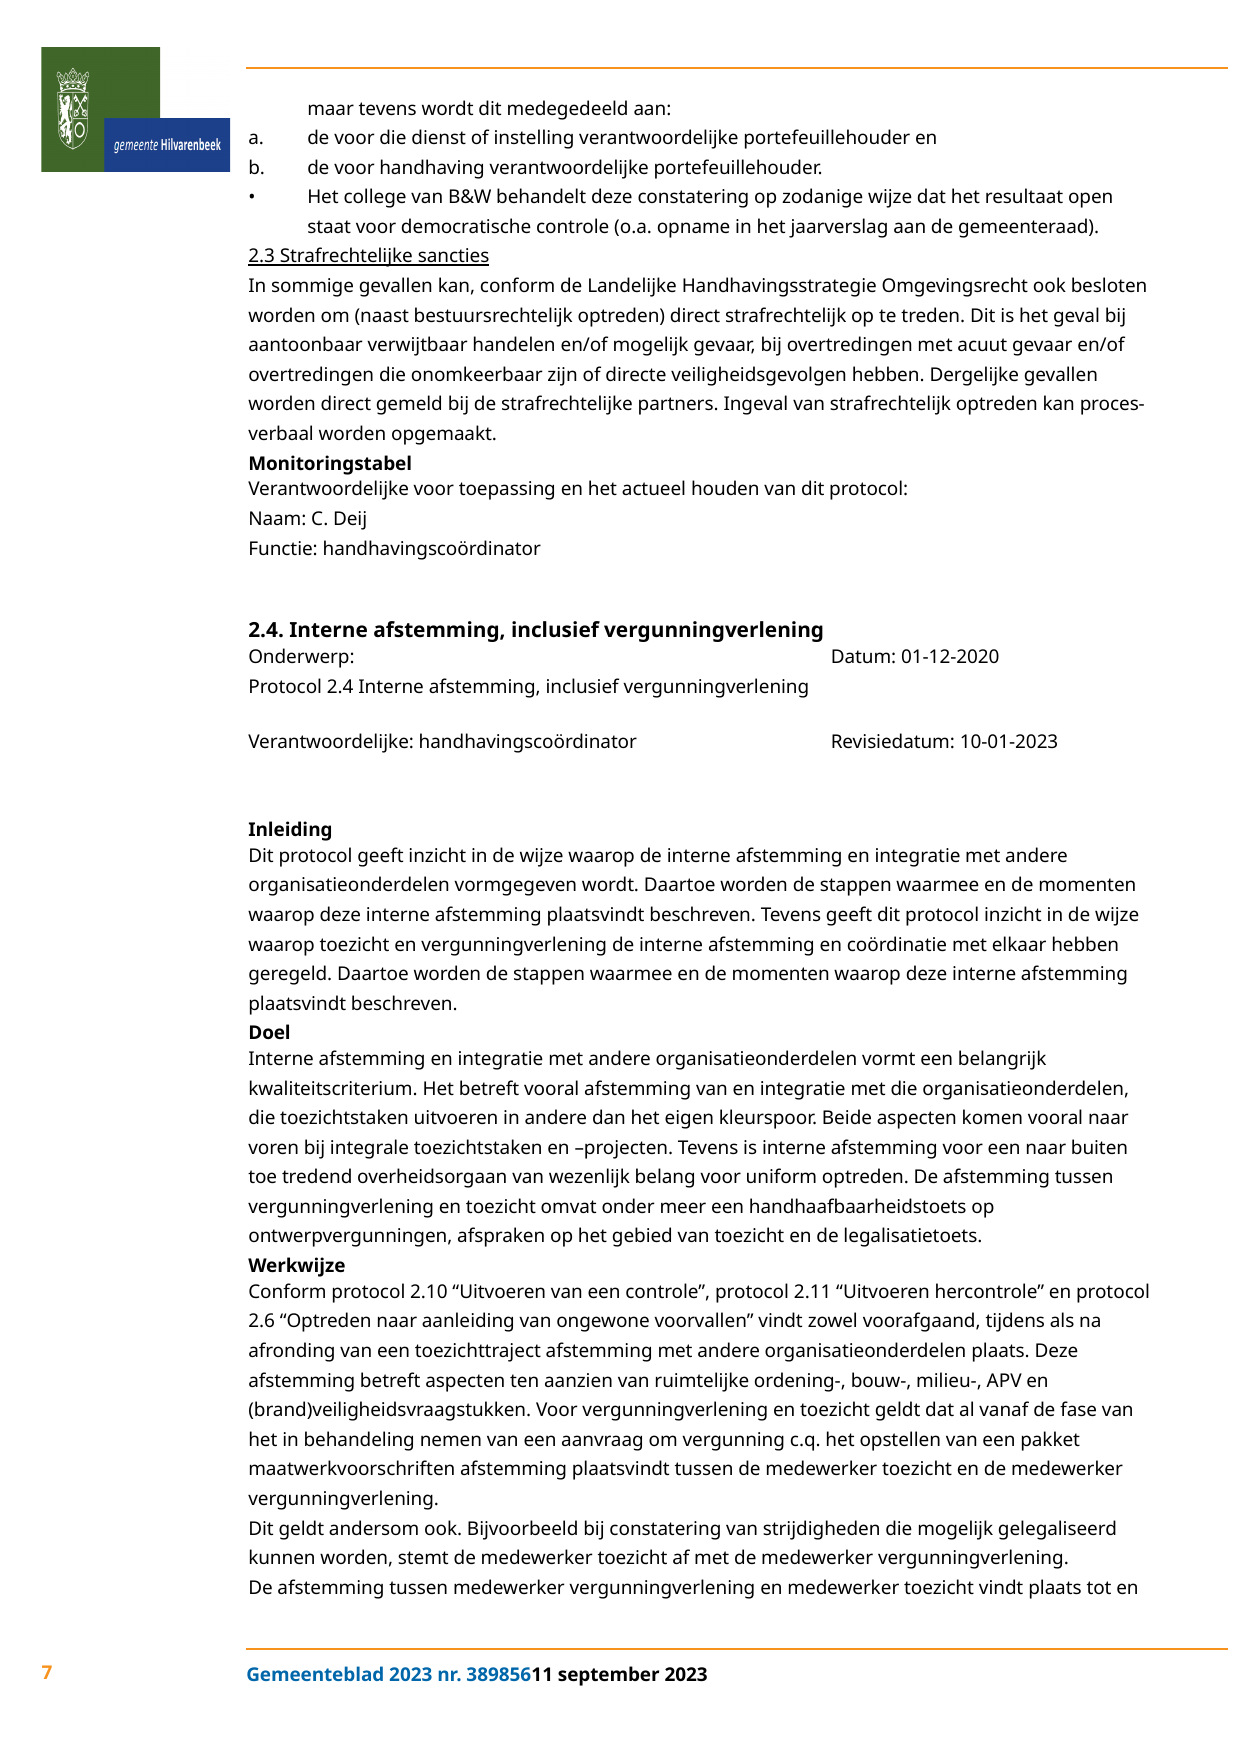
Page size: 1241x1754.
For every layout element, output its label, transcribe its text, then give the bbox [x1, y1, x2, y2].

text Doel [248, 1019, 1152, 1045]
text 2.4. Interne afstemming, inclusief vergunningverlening [248, 615, 1152, 643]
list de voor handhaving verantwoordelijke portefeuillehouder. [248, 154, 1152, 180]
text Naam: C. Deij [248, 505, 1152, 531]
text Interne afstemming en integratie met andere organisatieonderdelen vormt een belangrijk kwaliteitscriterium. Het betreft vooral afstemming van en integratie met die organisatieonderdelen, die toezichtstaken uitvoeren in andere dan het eigen kleurspoor. Beide aspecten komen vooral naar voren bij integrale toezichtstaken en –projecten. Tevens is interne afstemming voor een naar buiten toe tredend overheidsorgaan van wezenlijk belang voor uniform optreden. De afstemming tussen vergunningverlening en toezicht omvat onder meer een handhaafbaarheidstoets op ontwerpvergunningen, afspraken op het gebied van toezicht en de legalisatietoets. [248, 1045, 1152, 1248]
text Dit protocol geeft inzicht in de wijze waarop de interne afstemming en integratie met andere organisatieonderdelen vormgegeven wordt. Daartoe worden de stappen waarmee en de momenten waarop deze interne afstemming plaatsvindt beschreven. Tevens geeft dit protocol inzicht in de wijze waarop toezicht en vergunningverlening de interne afstemming en coördinatie met elkaar hebben geregeld. Daartoe worden de stappen waarmee en de momenten waarop deze interne afstemming plaatsvindt beschreven. [248, 842, 1152, 1016]
text Dit geldt andersom ook. Bijvoorbeeld bij constatering van strijdigheden die mogelijk gelegaliseerd kunnen worden, stemt de medewerker toezicht af met de medewerker vergunningverlening. [248, 1515, 1152, 1570]
text In sommige gevallen kan, conform de Landelijke Handhavingsstrategie Omgevingsrecht ook besloten worden om (naast bestuursrechtelijk optreden) direct strafrechtelijk op te treden. Dit is het geval bij aantoonbaar verwijtbaar handelen en/of mogelijk gevaar, bij overtredingen met acuut gevaar en/of overtredingen die onomkeerbaar zijn of directe veiligheidsgevolgen hebben. Dergelijke gevallen worden direct gemeld bij de strafrechtelijke partners. Ingeval van strafrechtelijk optreden kan proces-verbaal worden opgemaakt. [248, 272, 1152, 446]
list de voor die dienst of instelling verantwoordelijke portefeuillehouder en [248, 124, 1152, 150]
table_header Onderwerp: Protocol 2.4 Interne afstemming, inclusief vergunningverlening [248, 643, 831, 728]
text 2.3 Strafrechtelijke sancties [248, 243, 1152, 268]
table_cell Verantwoordelijke: handhavingscoördinator [248, 728, 831, 783]
text Werkwijze [248, 1252, 1152, 1278]
text Verantwoordelijke voor toepassing en het actueel houden van dit protocol: [248, 476, 1152, 501]
text Conform protocol 2.10 “Uitvoeren van een controle”, protocol 2.11 “Uitvoeren hercontrole” en protocol 2.6 “Optreden naar aanleiding van ongewone voorvallen” vindt zowel voorafgaand, tijdens als na afronding van een toezichttraject afstemming met andere organisatieonderdelen plaats. Deze afstemming betreft aspecten ten aanzien van ruimtelijke ordening-, bouw-, milieu-, APV en (brand)veiligheidsvraagstukken. Voor vergunningverlening en toezicht geldt dat al vanaf de fase van het in behandeling nemen van een aanvraag om vergunning c.q. het opstellen van een pakket maatwerkvoorschriften afstemming plaatsvindt tussen de medewerker toezicht en de medewerker vergunningverlening. [248, 1278, 1152, 1511]
text De afstemming tussen medewerker vergunningverlening en medewerker toezicht vindt plaats tot en [248, 1574, 1152, 1599]
list Het college van B&W behandelt deze constatering op zodanige wijze dat het resultaat open staat voor democratische controle (o.a. opname in het jaarverslag aan de gemeenteraad). [248, 183, 1152, 239]
text Monitoringstabel [248, 450, 1152, 476]
picture [41, 47, 231, 172]
text Functie: handhavingscoördinator [248, 535, 1152, 560]
table_cell Revisiedatum: 10-01-2023 [831, 728, 1152, 783]
list maar tevens wordt dit medegedeeld aan: [248, 95, 1152, 121]
text Inleiding [248, 816, 1152, 842]
table_header Datum: 01-12-2020 [831, 643, 1152, 728]
